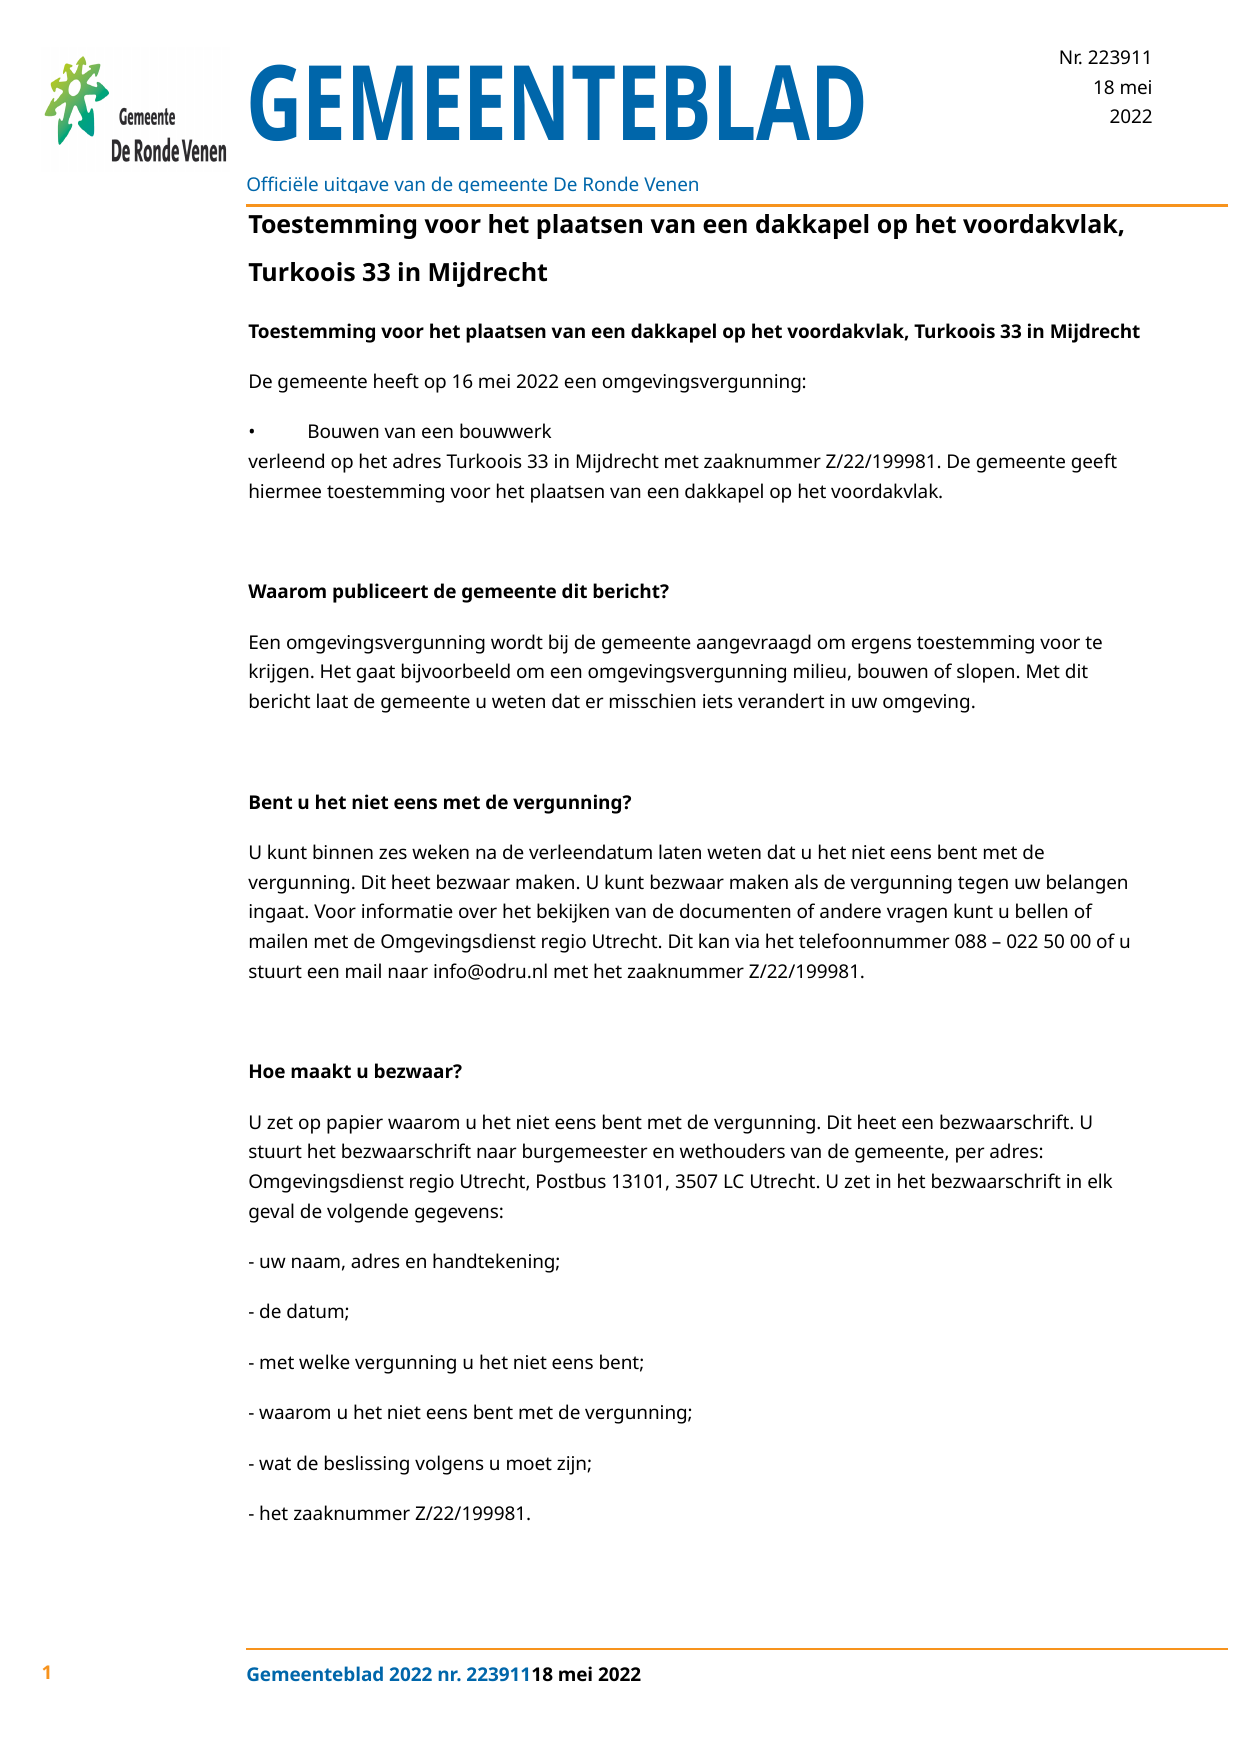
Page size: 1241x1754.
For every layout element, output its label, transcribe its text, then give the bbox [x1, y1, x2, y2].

text - wat de beslissing volgens u moet zijn; [248, 1450, 1152, 1476]
text Toestemming voor het plaatsen van een dakkapel op het voordakvlak, Turkoois 33 in Mijdrecht [248, 207, 1152, 288]
text - waarom u het niet eens bent met de vergunning; [248, 1399, 1152, 1425]
text Bent u het niet eens met de vergunning? [248, 789, 1152, 815]
text - uw naam, adres en handtekening; [248, 1248, 1152, 1274]
text Hoe maakt u bezwaar? [248, 1059, 1152, 1084]
text U kunt binnen zes weken na de verleendatum laten weten dat u het niet eens bent met de vergunning. Dit heet bezwaar maken. U kunt bezwaar maken als de vergunning tegen uw belangen ingaat. Voor informatie over het bekijken van de documenten of andere vragen kunt u bellen of mailen met de Omgevingsdienst regio Utrecht. Dit kan via het telefoonnummer 088 – 022 50 00 of u stuurt een mail naar info@odru.nl met het zaaknummer Z/22/199981. [248, 839, 1152, 984]
text - met welke vergunning u het niet eens bent; [248, 1349, 1152, 1375]
text Een omgevingsvergunning wordt bij de gemeente aangevraagd om ergens toestemming voor te krijgen. Het gaat bijvoorbeeld om een omgevingsvergunning milieu, bouwen of slopen. Met dit bericht laat de gemeente u weten dat er misschien iets verandert in uw omgeving. [248, 629, 1152, 714]
text - de datum; [248, 1299, 1152, 1324]
text De gemeente heeft op 16 mei 2022 een omgevingsvergunning: [248, 368, 1152, 394]
text - het zaaknummer Z/22/199981. [248, 1500, 1152, 1526]
picture [41, 47, 231, 172]
text Toestemming voor het plaatsen van een dakkapel op het voordakvlak, Turkoois 33 in Mijdrecht [248, 318, 1152, 344]
text Waarom publiceert de gemeente dit bericht? [248, 579, 1152, 604]
text U zet op papier waarom u het niet eens bent met de vergunning. Dit heet een bezwaarschrift. U stuurt het bezwaarschrift naar burgemeester en wethouders van de gemeente, per adres: Omgevingsdienst regio Utrecht, Postbus 13101, 3507 LC Utrecht. U zet in het bezwaarschrift in elk geval de volgende gegevens: [248, 1109, 1152, 1224]
list Bouwen van een bouwwerk [248, 419, 1152, 444]
text verleend op het adres Turkoois 33 in Mijdrecht met zaaknummer Z/22/199981. De gemeente geeft hiermee toestemming voor het plaatsen van een dakkapel op het voordakvlak. [248, 448, 1152, 504]
